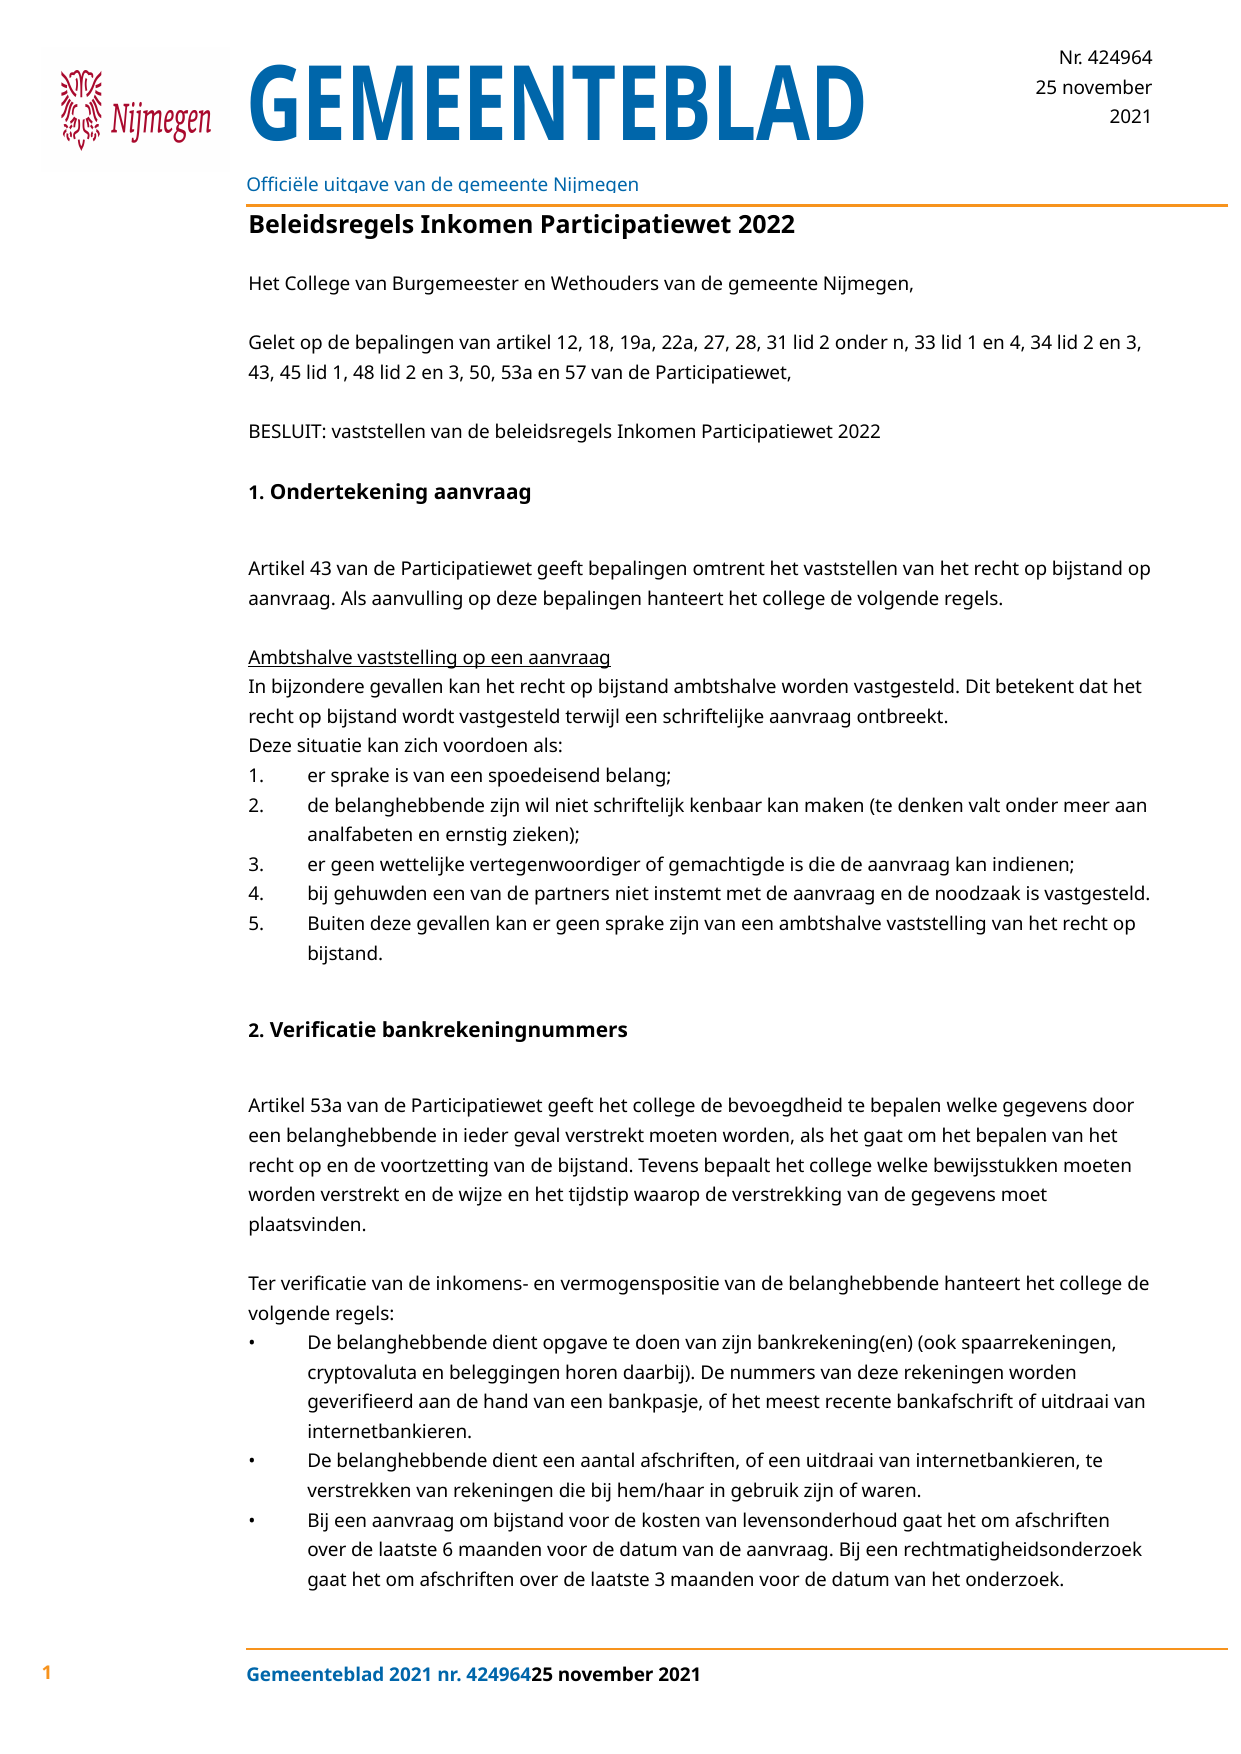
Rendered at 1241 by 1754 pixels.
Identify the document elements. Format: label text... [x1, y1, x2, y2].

text Artikel 43 van de Participatiewet geeft bepalingen omtrent het vaststellen van het recht op bijstand op aanvraag. Als aanvulling op deze bepalingen hanteert het college de volgende regels. [248, 555, 1152, 610]
text Het College van Burgemeester en Wethouders van de gemeente Nijmegen, [248, 270, 1152, 296]
list Bij een aanvraag om bijstand voor de kosten van levensonderhoud gaat het om afschriften over de laatste 6 maanden voor de datum van de aanvraag. Bij een rechtmatigheidsonderzoek gaat het om afschriften over de laatste 3 maanden voor de datum van het onderzoek. [248, 1507, 1152, 1592]
text BESLUIT: vaststellen van de beleidsregels Inkomen Participatiewet 2022 [248, 418, 1152, 444]
list De belanghebbende dient een aantal afschriften, of een uitdraai van internetbankieren, te verstrekken van rekeningen die bij hem/haar in gebruik zijn of waren. [248, 1448, 1152, 1503]
text Beleidsregels Inkomen Participatiewet 2022 [248, 207, 1152, 241]
list Buiten deze gevallen kan er geen sprake zijn van een ambtshalve vaststelling van het recht op bijstand. [248, 910, 1152, 965]
text Gelet op de bepalingen van artikel 12, 18, 19a, 22a, 27, 28, 31 lid 2 onder n, 33 lid 1 en 4, 34 lid 2 en 3, 43, 45 lid 1, 48 lid 2 en 3, 50, 53a en 57 van de Participatiewet, [248, 329, 1152, 385]
list er sprake is van een spoedeisend belang; [248, 762, 1152, 788]
list er geen wettelijke vertegenwoordiger of gemachtigde is die de aanvraag kan indienen; [248, 851, 1152, 877]
text 2. Verificatie bankrekeningnummers [248, 1015, 1152, 1043]
text Ter verificatie van de inkomens- en vermogenspositie van de belanghebbende hanteert het college de volgende regels: [248, 1270, 1152, 1325]
list De belanghebbende dient opgave te doen van zijn bankrekening(en) (ook spaarrekeningen, cryptovaluta en beleggingen horen daarbij). De nummers van deze rekeningen worden geverifieerd aan de hand van een bankpasje, of het meest recente bankafschrift of uitdraai van internetbankieren. [248, 1329, 1152, 1444]
text Ambtshalve vaststelling op een aanvraag [248, 644, 1152, 669]
text Deze situatie kan zich voordoen als: [248, 733, 1152, 758]
list de belanghebbende zijn wil niet schriftelijk kenbaar kan maken (te denken valt onder meer aan analfabeten en ernstig zieken); [248, 792, 1152, 847]
list bij gehuwden een van de partners niet instemt met de aanvraag en de noodzaak is vastgesteld. [248, 881, 1152, 906]
text 1. Ondertekening aanvraag [248, 477, 1152, 506]
picture [41, 47, 231, 172]
text In bijzondere gevallen kan het recht op bijstand ambtshalve worden vastgesteld. Dit betekent dat het recht op bijstand wordt vastgesteld terwijl een schriftelijke aanvraag ontbreekt. [248, 673, 1152, 729]
text Artikel 53a van de Participatiewet geeft het college de bevoegdheid te bepalen welke gegevens door een belanghebbende in ieder geval verstrekt moeten worden, als het gaat om het bepalen van het recht op en de voortzetting van de bijstand. Tevens bepaalt het college welke bewijsstukken moeten worden verstrekt en de wijze en het tijdstip waarop de verstrekking van de gegevens moet plaatsvinden. [248, 1093, 1152, 1237]
